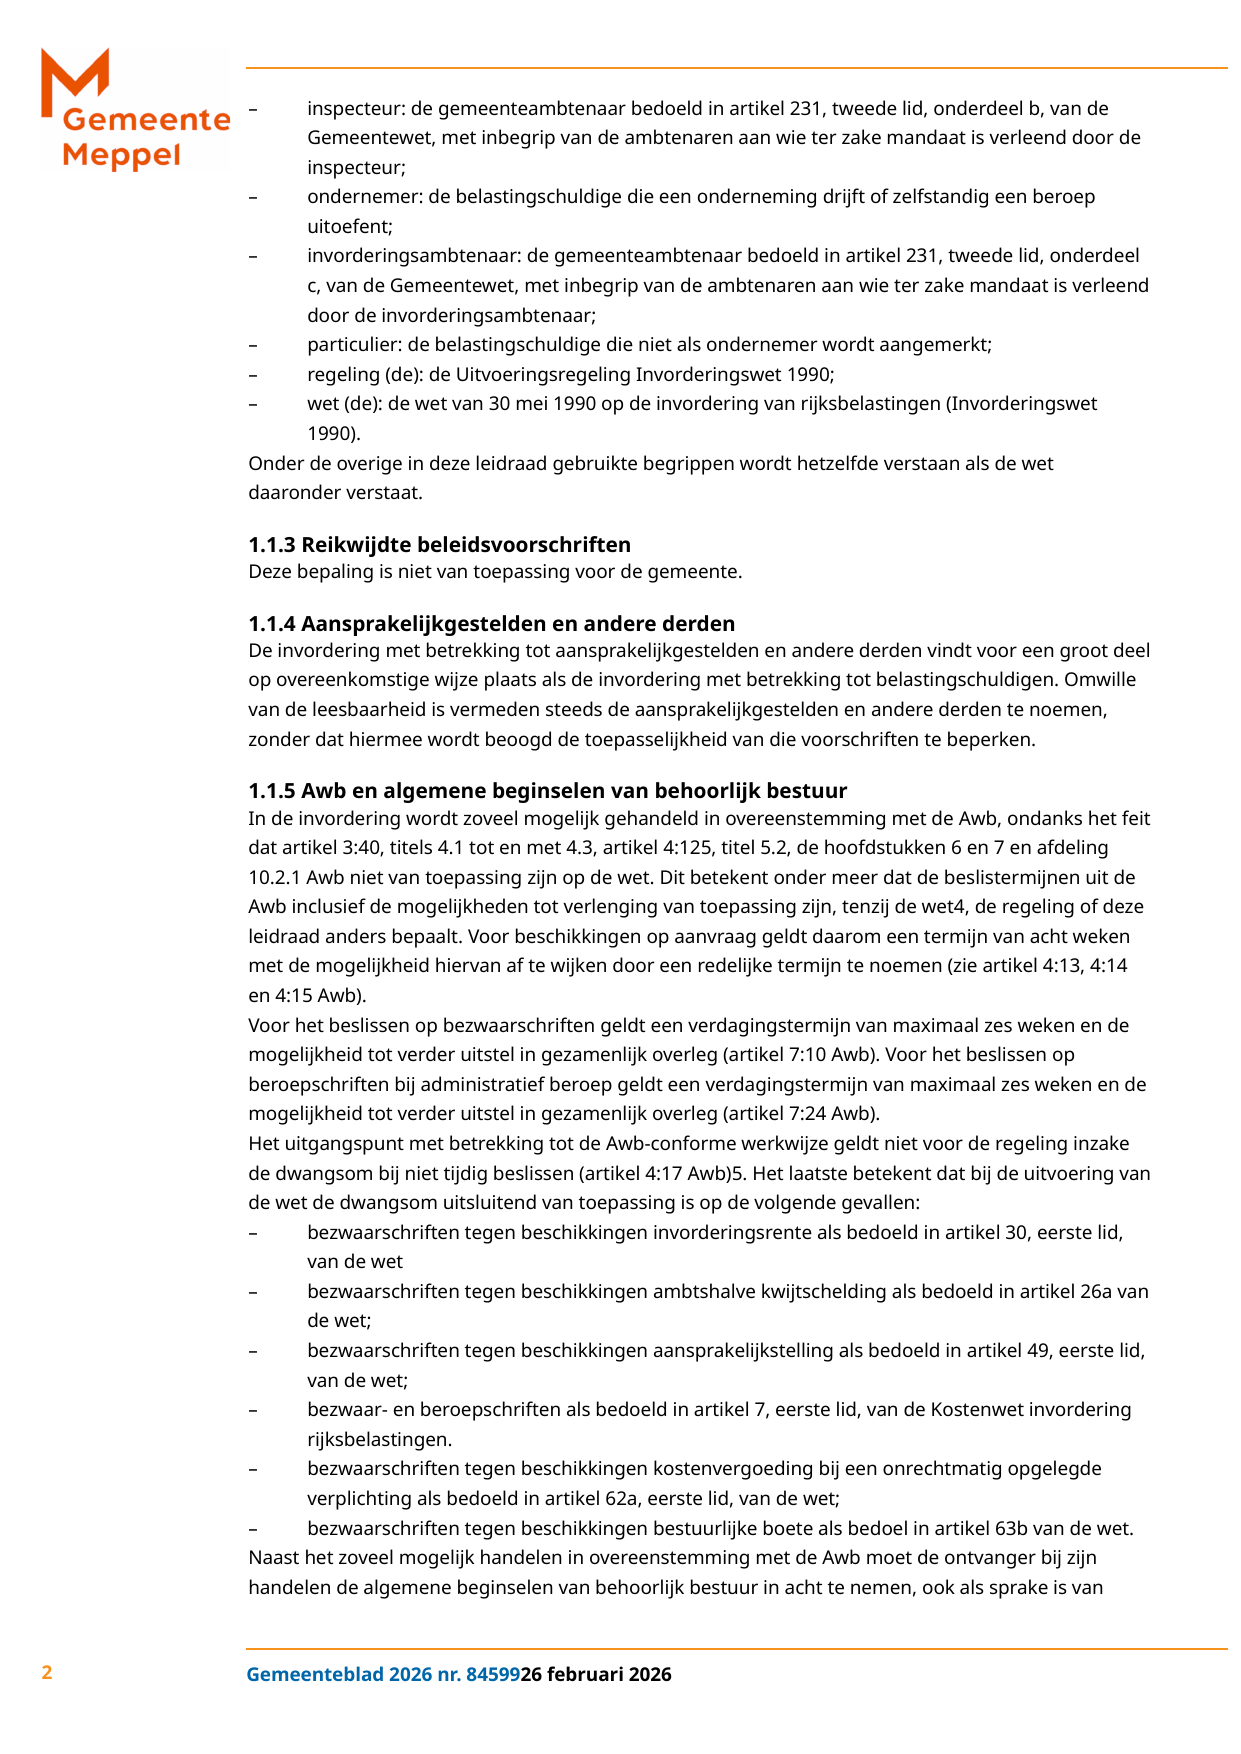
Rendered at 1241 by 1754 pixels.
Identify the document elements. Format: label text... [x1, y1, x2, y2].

list bezwaar- en beroepschriften als bedoeld in artikel 7, eerste lid, van de Kostenwet invordering rijksbelastingen. [248, 1396, 1152, 1452]
text 1.1.4 Aansprakelijkgestelden en andere derden [248, 609, 1152, 637]
text Deze bepaling is niet van toepassing voor de gemeente. [248, 558, 1152, 584]
text Het uitgangspunt met betrekking tot de Awb-conforme werkwijze geldt niet voor de regeling inzake de dwangsom bij niet tijdig beslissen (artikel 4:17 Awb)5. Het laatste betekent dat bij de uitvoering van de wet de dwangsom uitsluitend van toepassing is op de volgende gevallen: [248, 1130, 1152, 1215]
list invorderingsambtenaar: de gemeenteambtenaar bedoeld in artikel 231, tweede lid, onderdeel c, van de Gemeentewet, met inbegrip van de ambtenaren aan wie ter zake mandaat is verleend door de invorderingsambtenaar; [248, 243, 1152, 328]
list inspecteur: de gemeenteambtenaar bedoeld in artikel 231, tweede lid, onderdeel b, van de Gemeentewet, met inbegrip van de ambtenaren aan wie ter zake mandaat is verleend door de inspecteur; [248, 95, 1152, 180]
text 1.1.5 Awb en algemene beginselen van behoorlijk bestuur [248, 776, 1152, 805]
text In de invordering wordt zoveel mogelijk gehandeld in overeenstemming met de Awb, ondanks het feit dat artikel 3:40, titels 4.1 tot en met 4.3, artikel 4:125, titel 5.2, de hoofdstukken 6 en 7 en afdeling 10.2.1 Awb niet van toepassing zijn op de wet. Dit betekent onder meer dat de beslistermijnen uit de Awb inclusief de mogelijkheden tot verlenging van toepassing zijn, tenzij de wet4, de regeling of deze leidraad anders bepaalt. Voor beschikkingen op aanvraag geldt daarom een termijn van acht weken met de mogelijkheid hiervan af te wijken door een redelijke termijn te noemen (zie artikel 4:13, 4:14 en 4:15 Awb). [248, 805, 1152, 1008]
list bezwaarschriften tegen beschikkingen kostenvergoeding bij een onrechtmatig opgelegde verplichting als bedoeld in artikel 62a, eerste lid, van de wet; [248, 1456, 1152, 1511]
list particulier: de belastingschuldige die niet als ondernemer wordt aangemerkt; [248, 331, 1152, 357]
list bezwaarschriften tegen beschikkingen invorderingsrente als bedoeld in artikel 30, eerste lid, van de wet [248, 1219, 1152, 1274]
list ondernemer: de belastingschuldige die een onderneming drijft of zelfstandig een beroep uitoefent; [248, 183, 1152, 239]
text 1.1.3 Reikwijdte beleidsvoorschriften [248, 530, 1152, 558]
list bezwaarschriften tegen beschikkingen bestuurlijke boete als bedoel in artikel 63b van de wet. [248, 1515, 1152, 1540]
picture [41, 47, 231, 172]
text Onder de overige in deze leidraad gebruikte begrippen wordt hetzelfde verstaan als de wet daaronder verstaat. [248, 450, 1152, 505]
text Voor het beslissen op bezwaarschriften geldt een verdagingstermijn van maximaal zes weken en de mogelijkheid tot verder uitstel in gezamenlijk overleg (artikel 7:10 Awb). Voor het beslissen op beroepschriften bij administratief beroep geldt een verdagingstermijn van maximaal zes weken en de mogelijkheid tot verder uitstel in gezamenlijk overleg (artikel 7:24 Awb). [248, 1012, 1152, 1126]
text Naast het zoveel mogelijk handelen in overeenstemming met de Awb moet de ontvanger bij zijn handelen de algemene beginselen van behoorlijk bestuur in acht te nemen, ook als sprake is van [248, 1544, 1152, 1599]
text De invordering met betrekking tot aansprakelijkgestelden en andere derden vindt voor een groot deel op overeenkomstige wijze plaats als de invordering met betrekking tot belastingschuldigen. Omwille van de leesbaarheid is vermeden steeds de aansprakelijkgestelden en andere derden te noemen, zonder dat hiermee wordt beoogd de toepasselijkheid van die voorschriften te beperken. [248, 637, 1152, 752]
list bezwaarschriften tegen beschikkingen aansprakelijkstelling als bedoeld in artikel 49, eerste lid, van de wet; [248, 1337, 1152, 1392]
list bezwaarschriften tegen beschikkingen ambtshalve kwijtschelding als bedoeld in artikel 26a van de wet; [248, 1278, 1152, 1333]
list wet (de): de wet van 30 mei 1990 op de invordering van rijksbelastingen (Invorderingswet 1990). [248, 391, 1152, 446]
list regeling (de): de Uitvoeringsregeling Invorderingswet 1990; [248, 361, 1152, 387]
